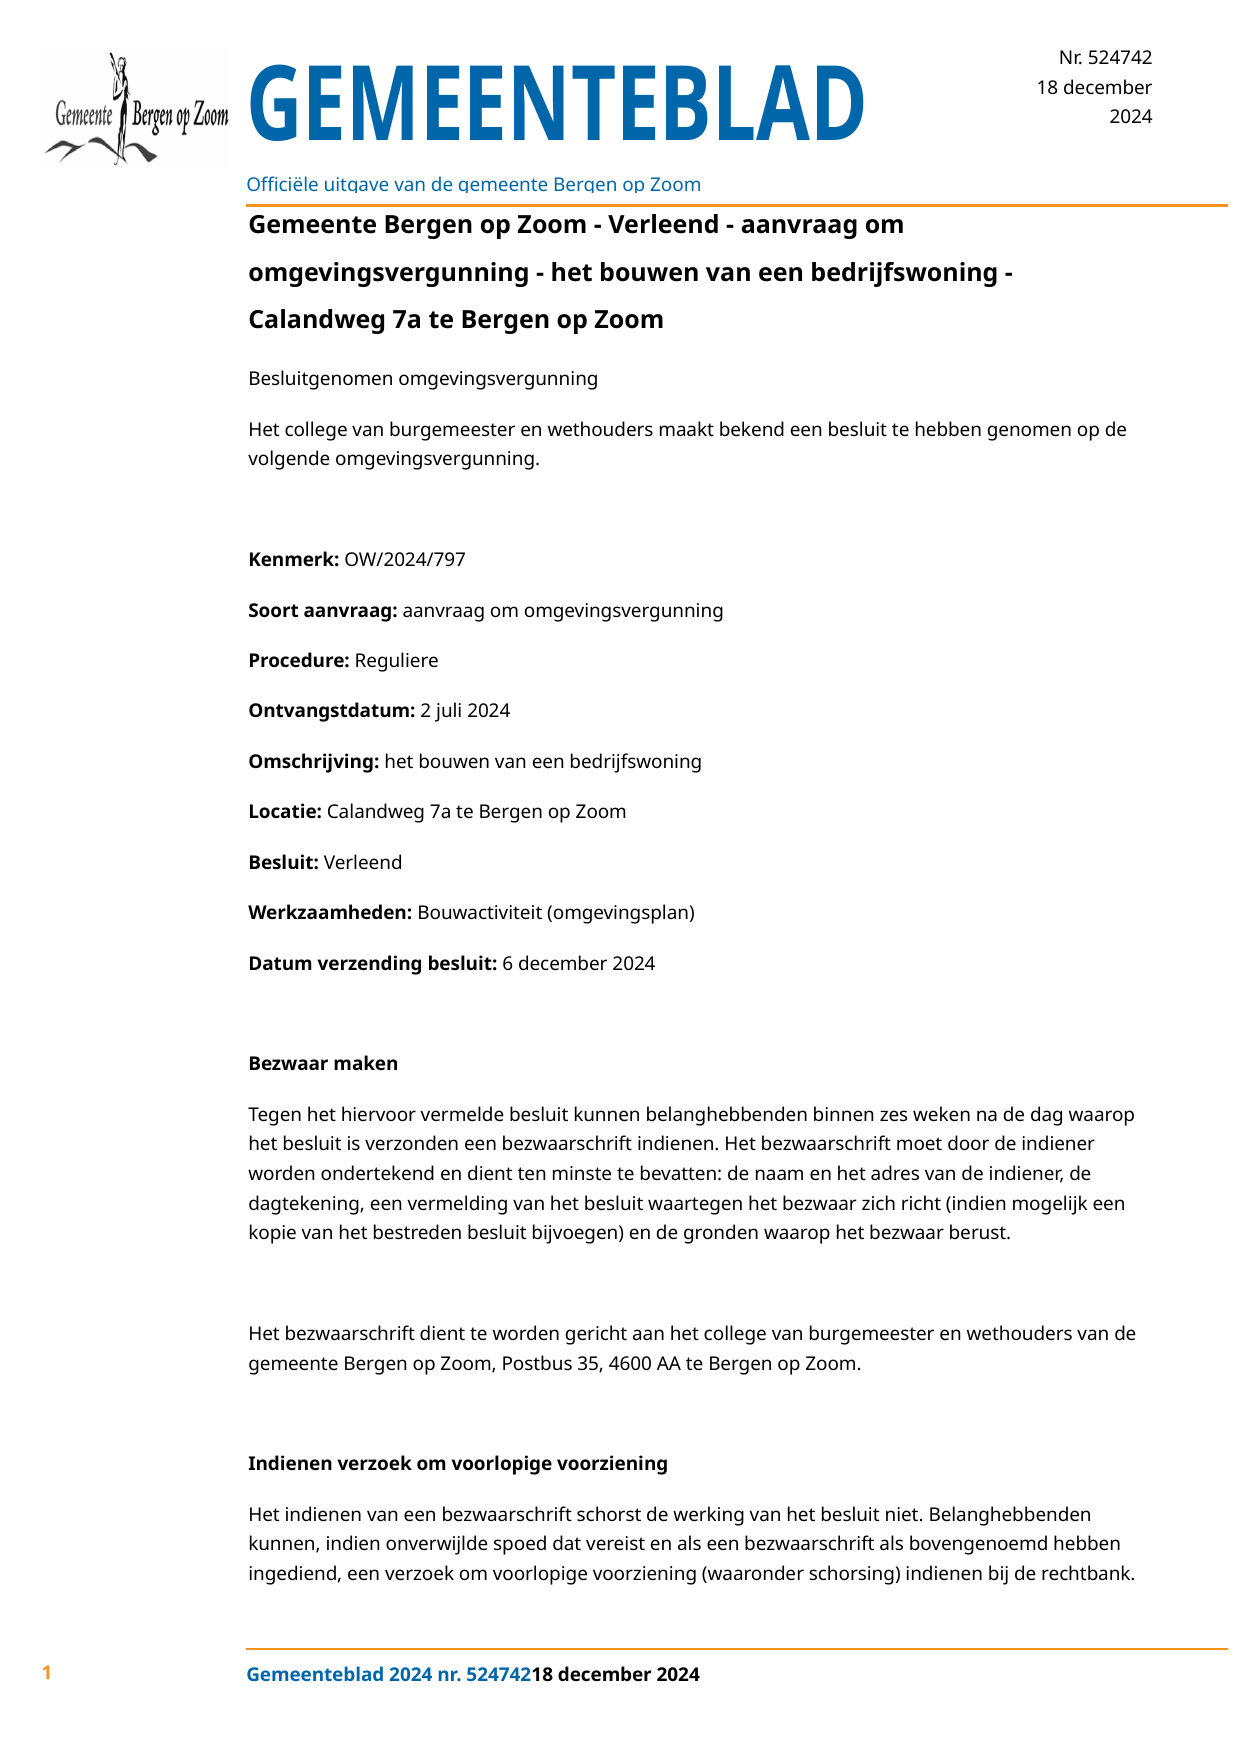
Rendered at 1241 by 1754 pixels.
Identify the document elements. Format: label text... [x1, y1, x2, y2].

picture [41, 47, 231, 172]
text Soort aanvraag: aanvraag om omgevingsvergunning [248, 597, 1152, 622]
text Besluit: Verleend [248, 849, 1152, 874]
text Tegen het hiervoor vermelde besluit kunnen belanghebbenden binnen zes weken na de dag waarop het besluit is verzonden een bezwaarschrift indienen. Het bezwaarschrift moet door de indiener worden ondertekend en dient ten minste te bevatten: de naam en het adres van de indiener, de dagtekening, een vermelding van het besluit waartegen het bezwaar zich richt (indien mogelijk een kopie van het bestreden besluit bijvoegen) en de gronden waarop het bezwaar berust. [248, 1101, 1152, 1245]
text Werkzaamheden: Bouwactiviteit (omgevingsplan) [248, 899, 1152, 925]
text Het college van burgemeester en wethouders maakt bekend een besluit te hebben genomen op de volgende omgevingsvergunning. [248, 416, 1152, 471]
text Ontvangstdatum: 2 juli 2024 [248, 698, 1152, 723]
text Omschrijving: het bouwen van een bedrijfswoning [248, 748, 1152, 774]
text Kenmerk: OW/2024/797 [248, 546, 1152, 572]
text Het indienen van een bezwaarschrift schorst de werking van het besluit niet. Belanghebbenden kunnen, indien onverwijlde spoed dat vereist en als een bezwaarschrift als bovengenoemd hebben ingediend, een verzoek om voorlopige voorziening (waaronder schorsing) indienen bij de rechtbank. [248, 1501, 1152, 1586]
text Procedure: Reguliere [248, 647, 1152, 673]
text Het bezwaarschrift dient te worden gericht aan het college van burgemeester en wethouders van de gemeente Bergen op Zoom, Postbus 35, 4600 AA te Bergen op Zoom. [248, 1320, 1152, 1375]
text Besluitgenomen omgevingsvergunning [248, 366, 1152, 391]
text Datum verzending besluit: 6 december 2024 [248, 950, 1152, 975]
text Indienen verzoek om voorlopige voorziening [248, 1451, 1152, 1476]
text Gemeente Bergen op Zoom - Verleend - aanvraag om omgevingsvergunning - het bouwen van een bedrijfswoning - Calandweg 7a te Bergen op Zoom [248, 207, 1152, 336]
text Bezwaar maken [248, 1051, 1152, 1076]
text Locatie: Calandweg 7a te Bergen op Zoom [248, 798, 1152, 824]
